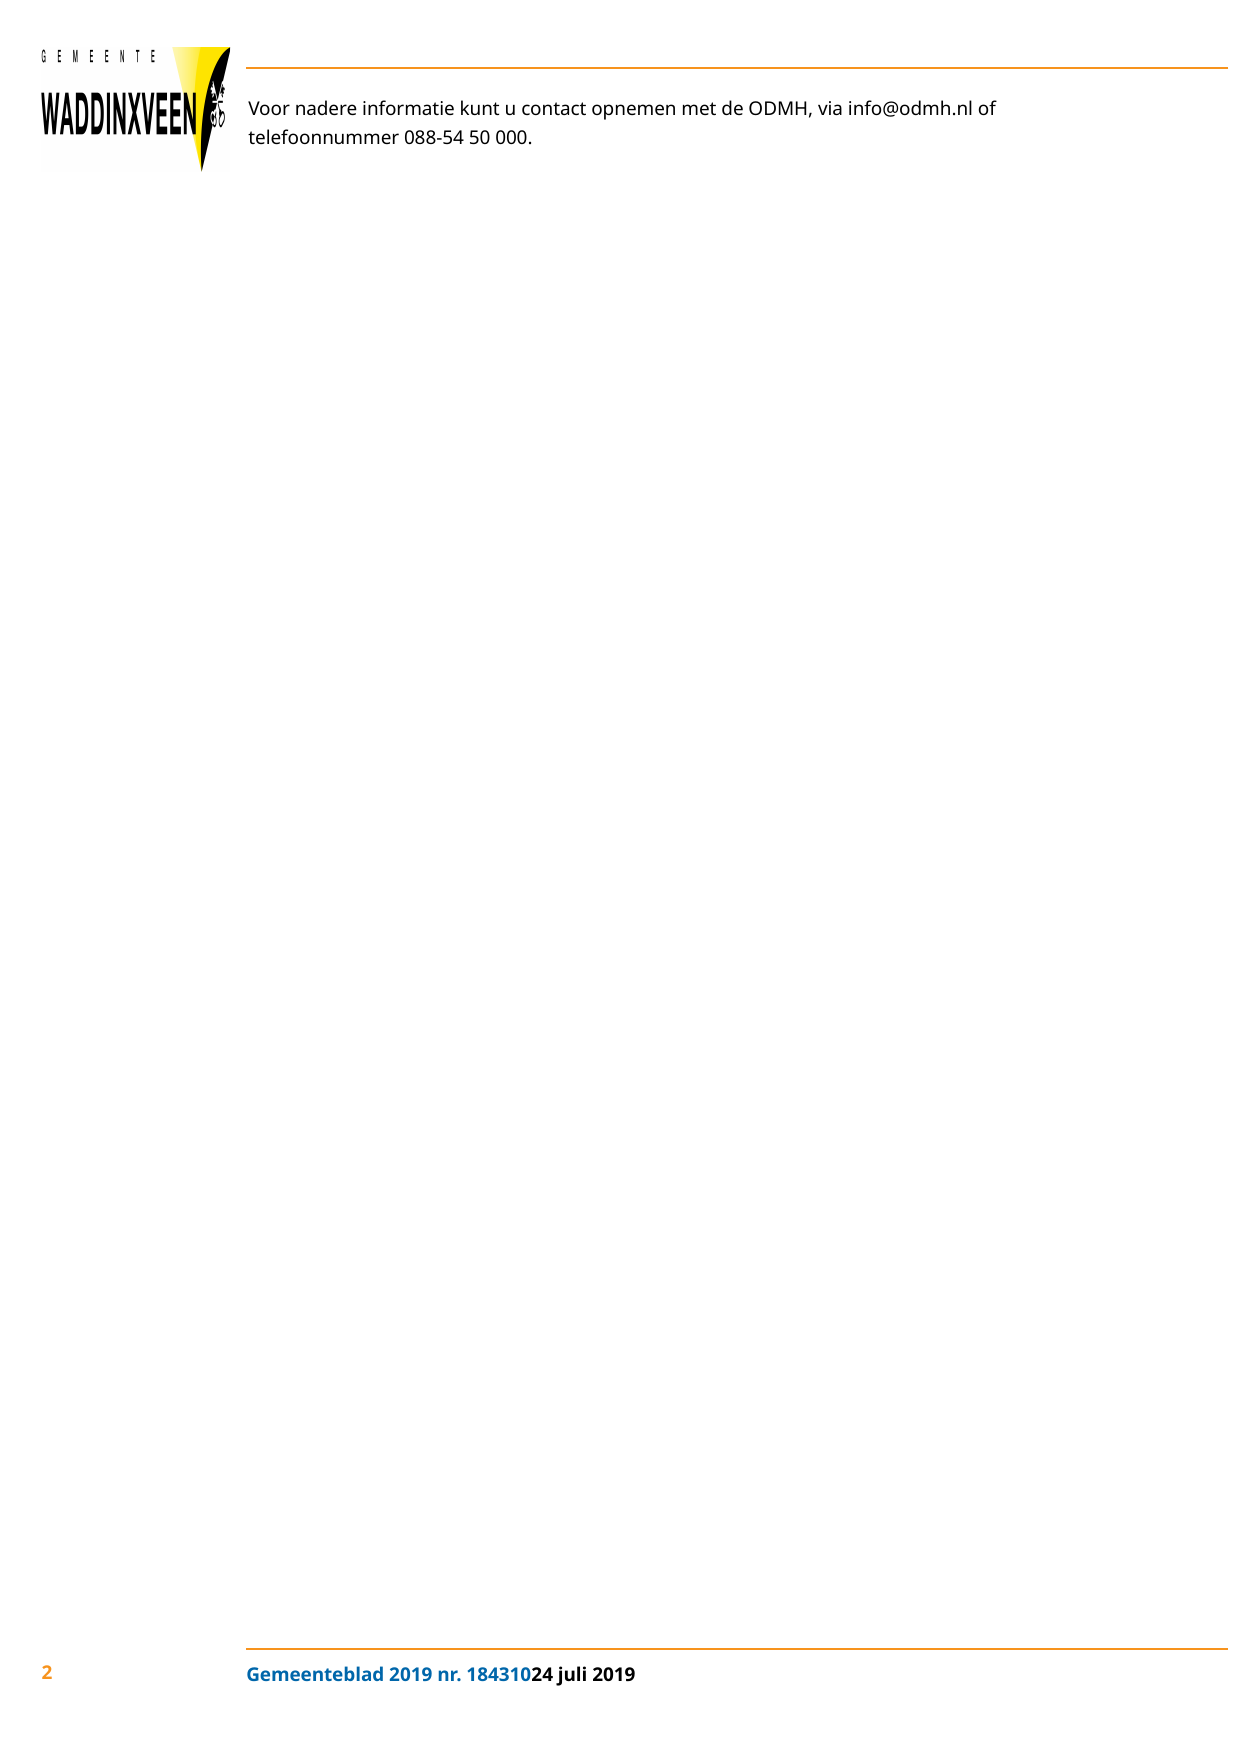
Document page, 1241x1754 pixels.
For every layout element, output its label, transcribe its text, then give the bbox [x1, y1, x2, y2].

text Voor nadere informatie kunt u contact opnemen met de ODMH, via info@odmh.nl of telefoonnummer 088-54 50 000. [248, 95, 1152, 150]
picture [41, 47, 231, 172]
